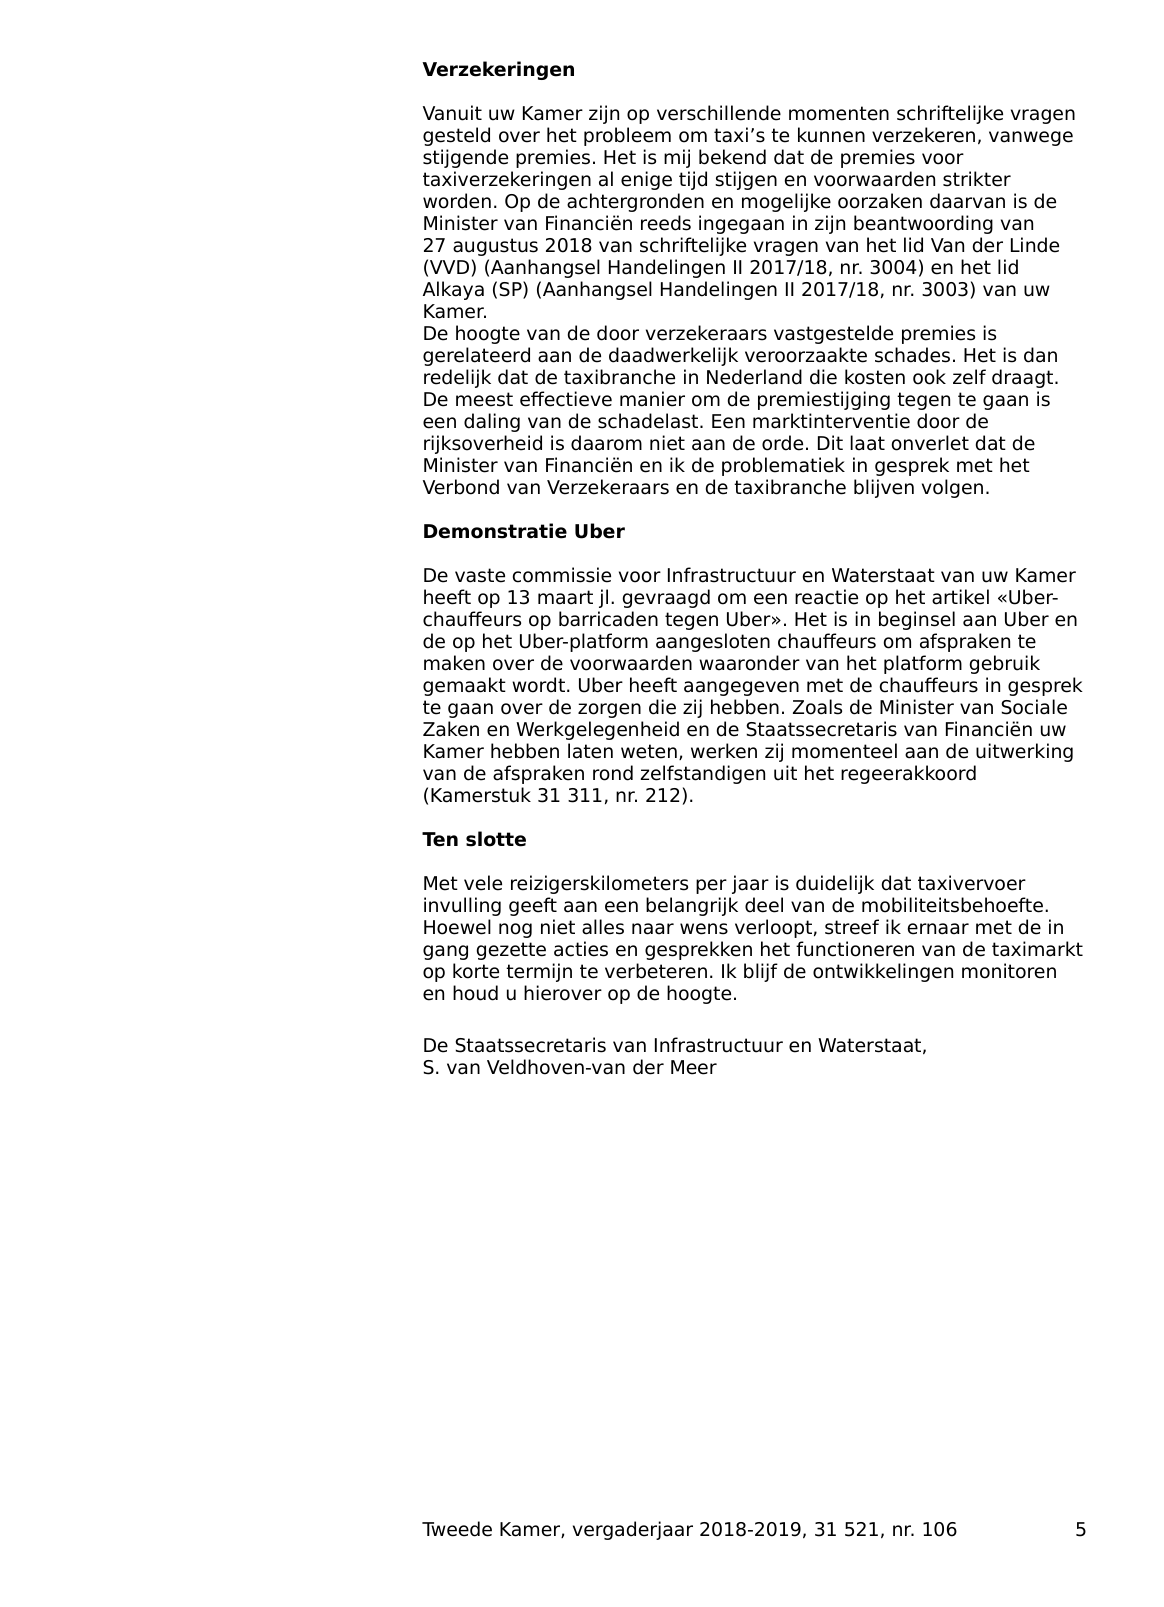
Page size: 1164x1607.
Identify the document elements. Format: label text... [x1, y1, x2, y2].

text De hoogte van de door verzekeraars vastgestelde premies is gerelateerd aan de daadwerkelijk veroorzaakte schades. Het is dan redelijk dat de taxibranche in Nederland die kosten ook zelf draagt. De meest effectieve manier om de premiestijging tegen te gaan is een daling van de schadelast. Een marktinterventie door de rijksoverheid is daarom niet aan de orde. Dit laat onverlet dat de Minister van Financiën en ik de problematiek in gesprek met het Verbond van Verzekeraars en de taxibranche blijven volgen. [422, 323, 1087, 499]
subtitle Verzekeringen [422, 59, 1087, 81]
text De Staatssecretaris van Infrastructuur en Waterstaat, S. van Veldhoven-van der Meer [422, 1035, 1087, 1079]
subtitle Demonstratie Uber [422, 521, 1087, 543]
subtitle Ten slotte [422, 829, 1087, 851]
text De vaste commissie voor Infrastructuur en Waterstaat van uw Kamer heeft op 13 maart jl. gevraagd om een reactie op het artikel «Uber-chauffeurs op barricaden tegen Uber». Het is in beginsel aan Uber en de op het Uber-platform aangesloten chauffeurs om afspraken te maken over de voorwaarden waaronder van het platform gebruik gemaakt wordt. Uber heeft aangegeven met de chauffeurs in gesprek te gaan over de zorgen die zij hebben. Zoals de Minister van Sociale Zaken en Werkgelegenheid en de Staatssecretaris van Financiën uw Kamer hebben laten weten, werken zij momenteel aan de uitwerking van de afspraken rond zelfstandigen uit het regeerakkoord (Kamerstuk 31 311, nr. 212). [422, 565, 1087, 807]
text Met vele reizigerskilometers per jaar is duidelijk dat taxivervoer invulling geeft aan een belangrijk deel van de mobiliteitsbehoefte. Hoewel nog niet alles naar wens verloopt, streef ik ernaar met de in gang gezette acties en gesprekken het functioneren van de taximarkt op korte termijn te verbeteren. Ik blijf de ontwikkelingen monitoren en houd u hierover op de hoogte. [422, 873, 1087, 1005]
text Vanuit uw Kamer zijn op verschillende momenten schriftelijke vragen gesteld over het probleem om taxi’s te kunnen verzekeren, vanwege stijgende premies. Het is mij bekend dat de premies voor taxiverzekeringen al enige tijd stijgen en voorwaarden strikter worden. Op de achtergronden en mogelijke oorzaken daarvan is de Minister van Financiën reeds ingegaan in zijn beantwoording van 27 augustus 2018 van schriftelijke vragen van het lid Van der Linde (VVD) (Aanhangsel Handelingen II 2017/18, nr. 3004) en het lid Alkaya (SP) (Aanhangsel Handelingen II 2017/18, nr. 3003) van uw Kamer. [422, 103, 1087, 323]
